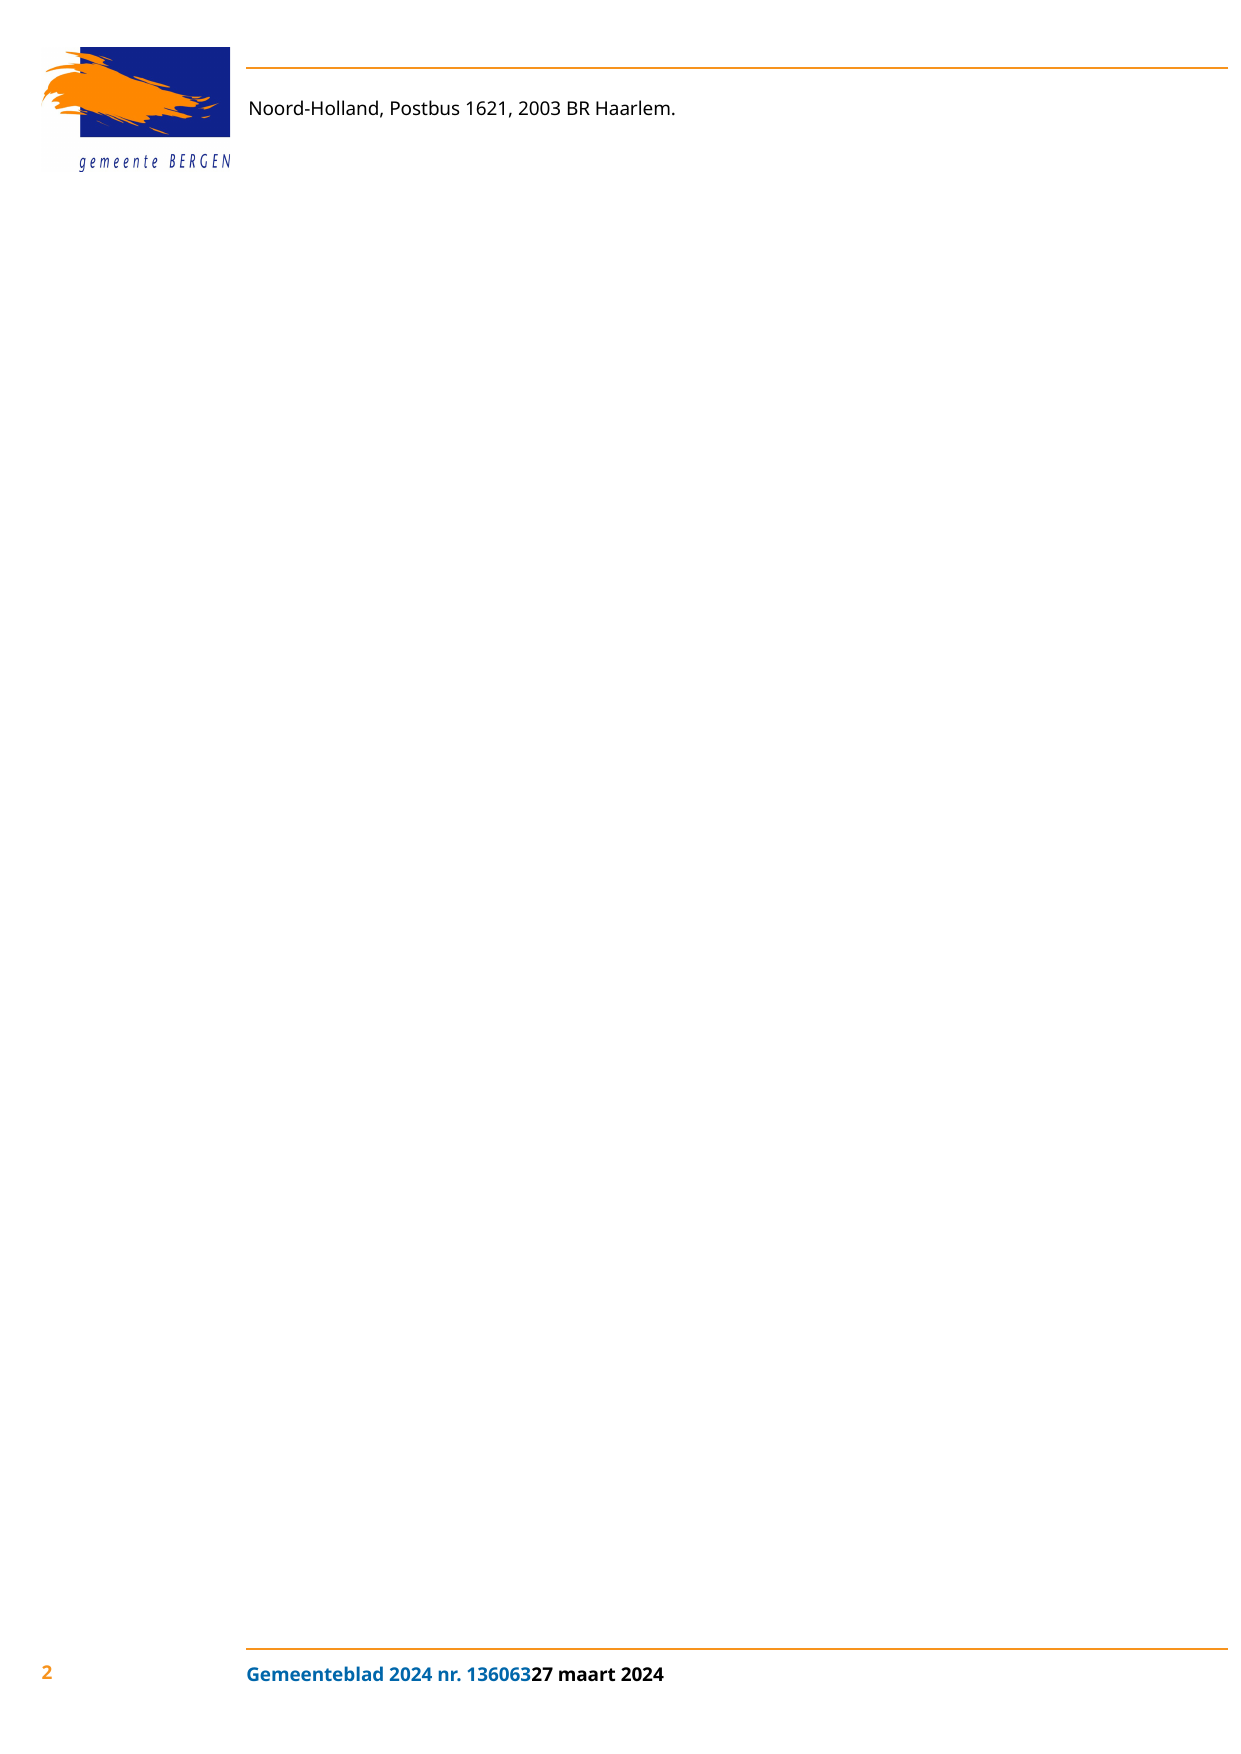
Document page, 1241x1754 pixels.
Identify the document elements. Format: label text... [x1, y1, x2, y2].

picture [41, 47, 231, 172]
text Noord-Holland, Postbus 1621, 2003 BR Haarlem. [248, 95, 1152, 121]
